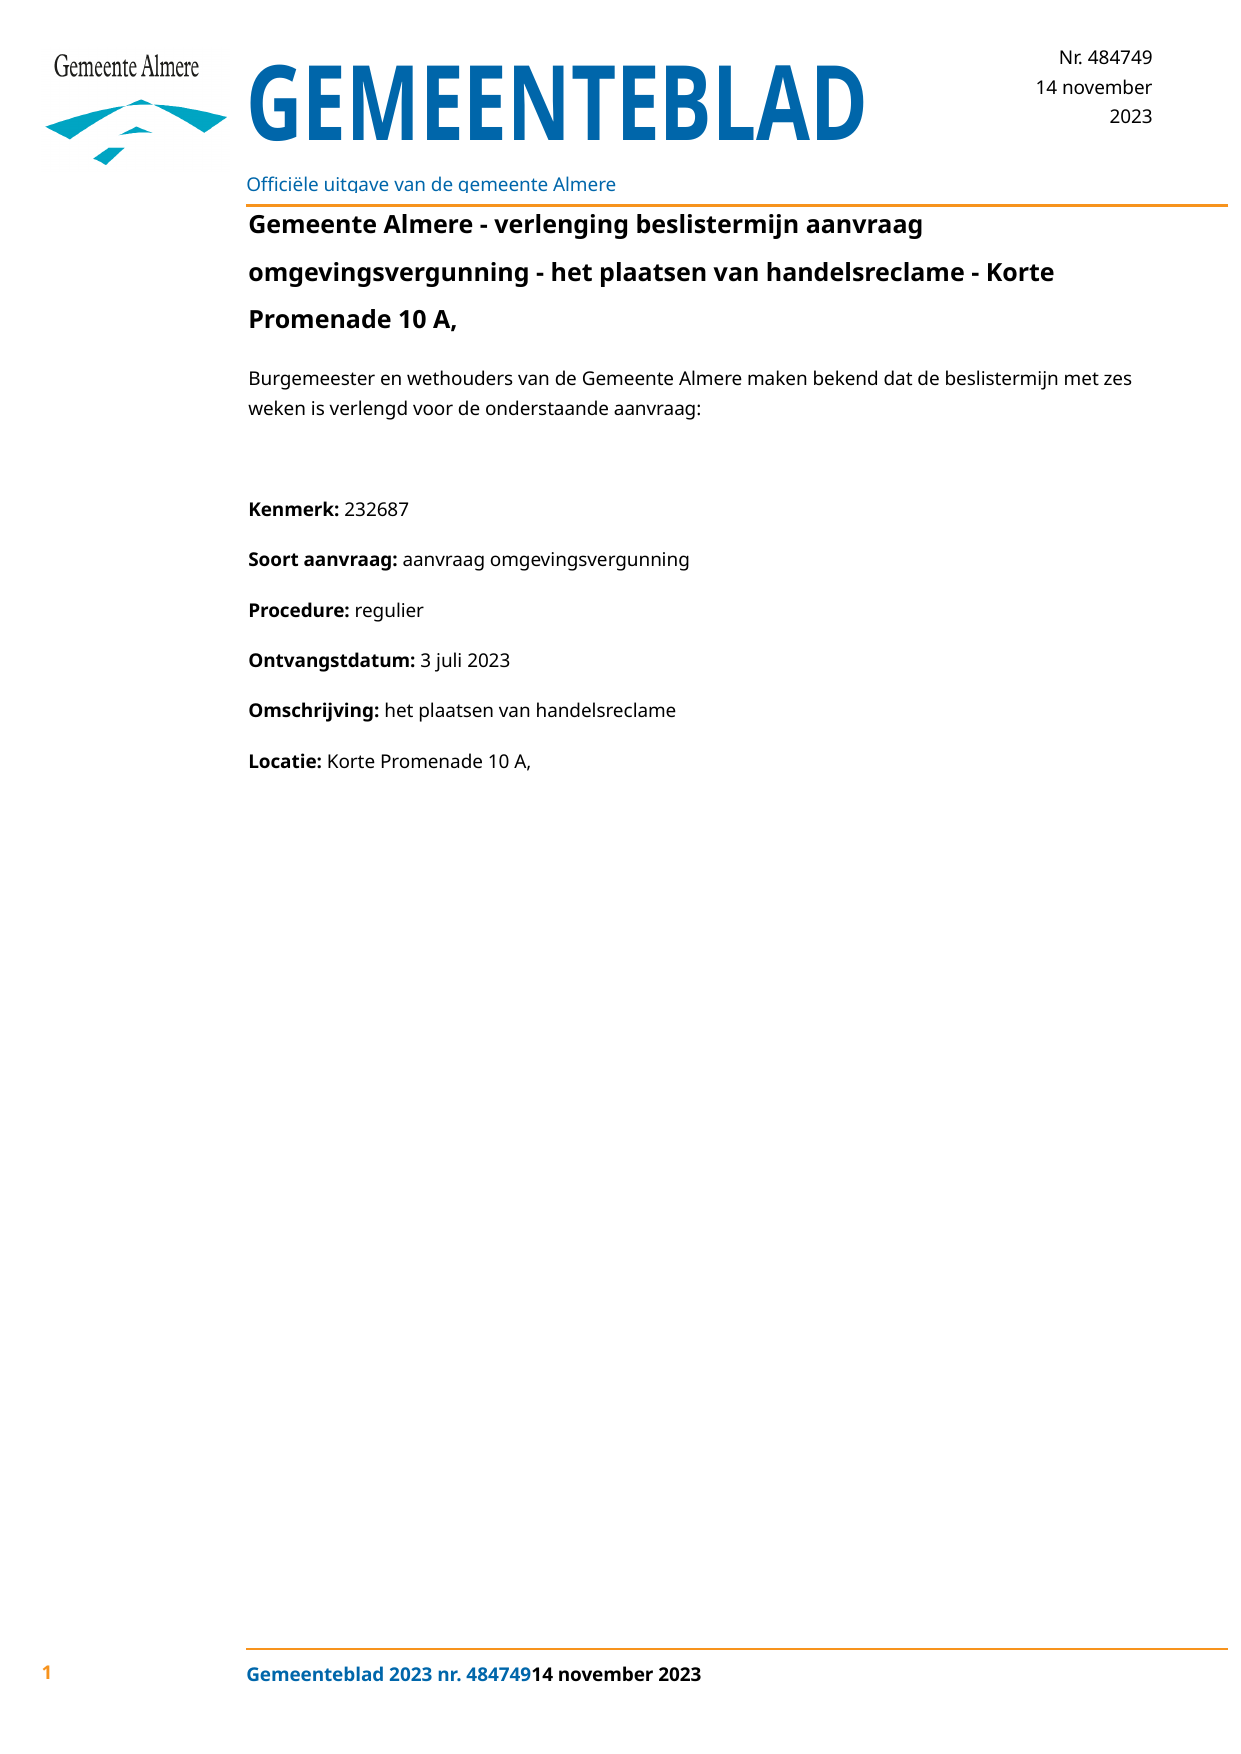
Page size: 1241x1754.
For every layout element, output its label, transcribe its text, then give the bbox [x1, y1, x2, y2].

picture [41, 47, 231, 172]
text Procedure: regulier [248, 597, 1152, 622]
text Gemeente Almere - verlenging beslistermijn aanvraag omgevingsvergunning - het plaatsen van handelsreclame - Korte Promenade 10 A, [248, 207, 1152, 336]
text Soort aanvraag: aanvraag omgevingsvergunning [248, 546, 1152, 572]
text Ontvangstdatum: 3 juli 2023 [248, 647, 1152, 673]
text Locatie: Korte Promenade 10 A, [248, 748, 1152, 774]
text Burgemeester en wethouders van de Gemeente Almere maken bekend dat de beslistermijn met zes weken is verlengd voor de onderstaande aanvraag: [248, 366, 1152, 421]
text Omschrijving: het plaatsen van handelsreclame [248, 698, 1152, 723]
text Kenmerk: 232687 [248, 496, 1152, 522]
